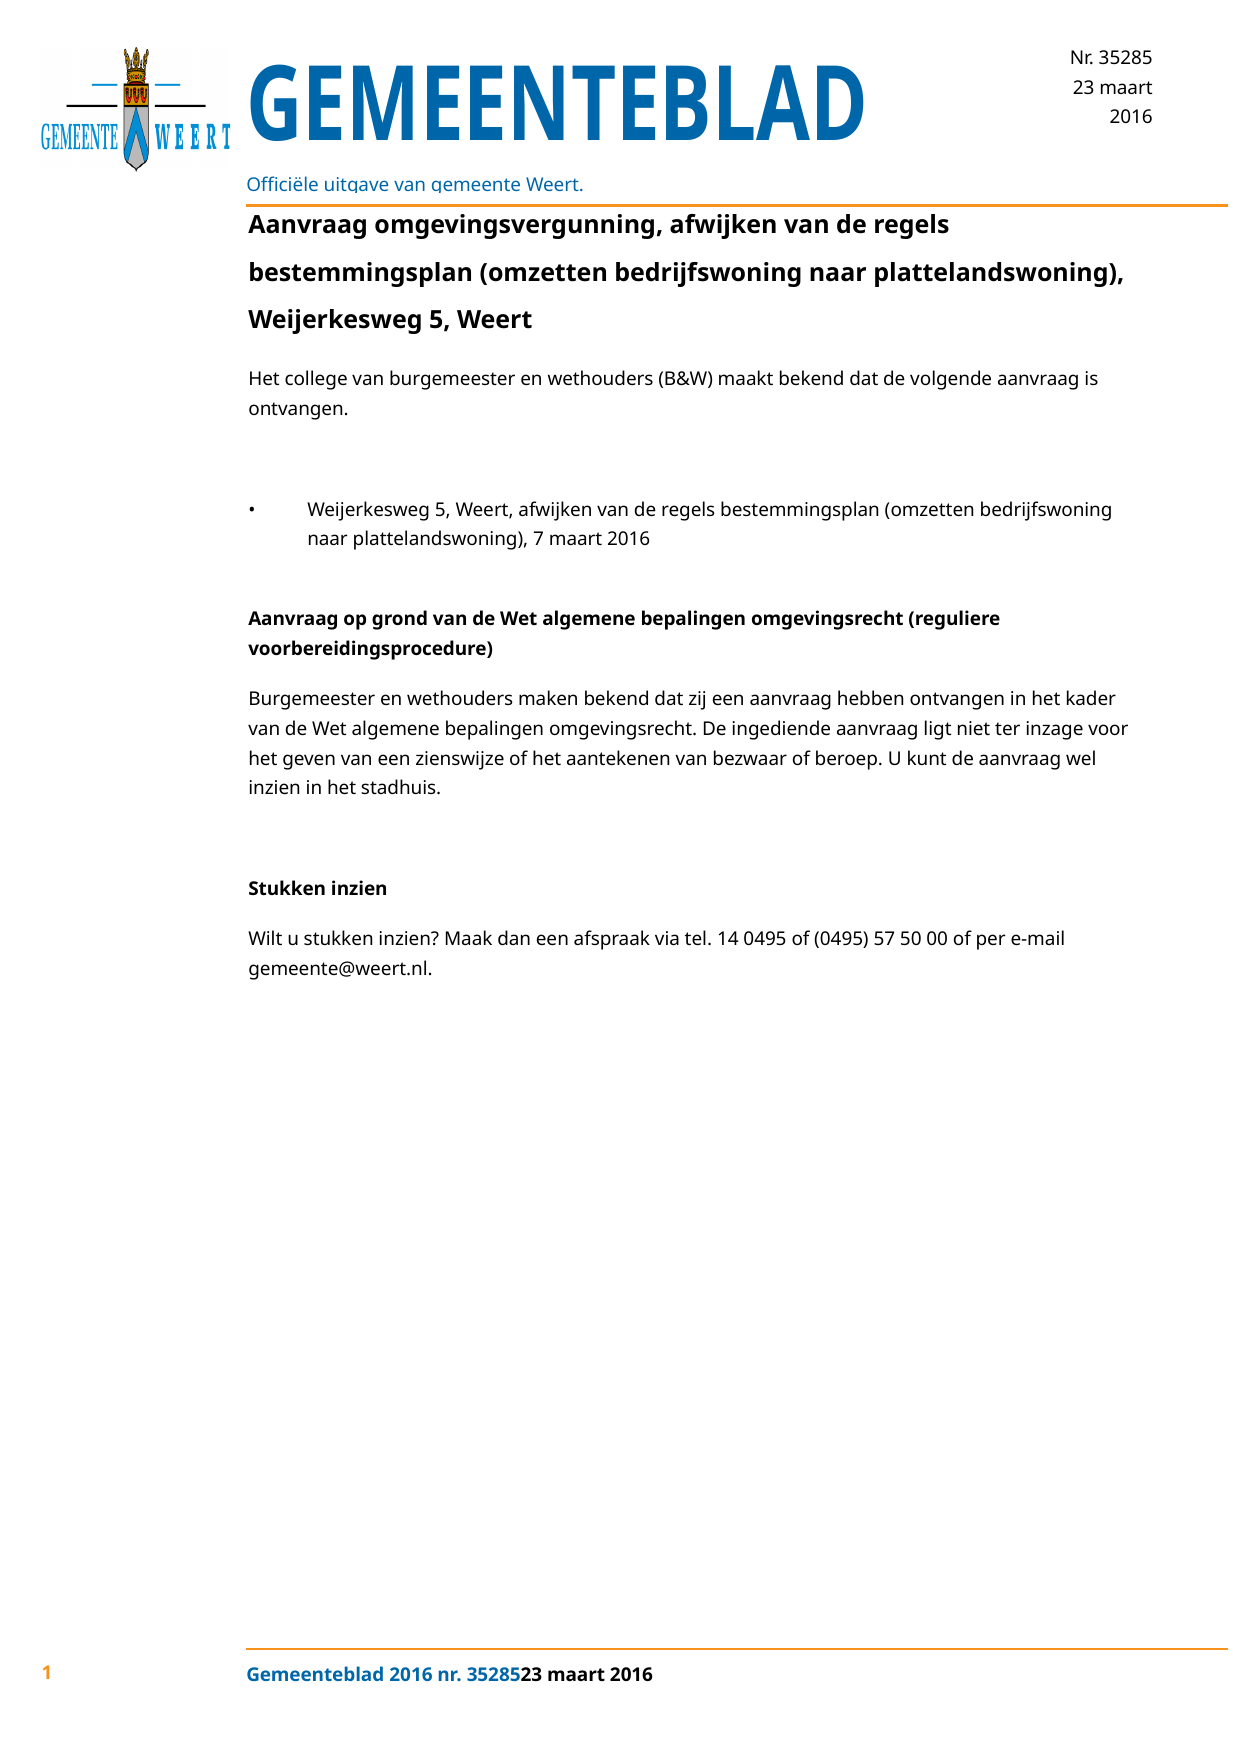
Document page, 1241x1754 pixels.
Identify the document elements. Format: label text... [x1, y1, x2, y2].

text Burgemeester en wethouders maken bekend dat zij een aanvraag hebben ontvangen in het kader van de Wet algemene bepalingen omgevingsrecht. De ingediende aanvraag ligt niet ter inzage voor het geven van een zienswijze of het aantekenen van bezwaar of beroep. U kunt de aanvraag wel inzien in het stadhuis. [248, 686, 1152, 800]
text Stukken inzien [248, 875, 1152, 901]
list Weijerkesweg 5, Weert, afwijken van de regels bestemmingsplan (omzetten bedrijfswoning naar plattelandswoning), 7 maart 2016 [248, 496, 1152, 551]
picture [41, 47, 231, 172]
text Wilt u stukken inzien? Maak dan een afspraak via tel. 14 0495 of (0495) 57 50 00 of per e-mail gemeente@weert.nl. [248, 926, 1152, 981]
text Het college van burgemeester en wethouders (B&W) maakt bekend dat de volgende aanvraag is ontvangen. [248, 366, 1152, 421]
text Aanvraag omgevingsvergunning, afwijken van de regels bestemmingsplan (omzetten bedrijfswoning naar plattelandswoning), Weijerkesweg 5, Weert [248, 207, 1152, 336]
text Aanvraag op grond van de Wet algemene bepalingen omgevingsrecht (reguliere voorbereidingsprocedure) [248, 606, 1152, 661]
